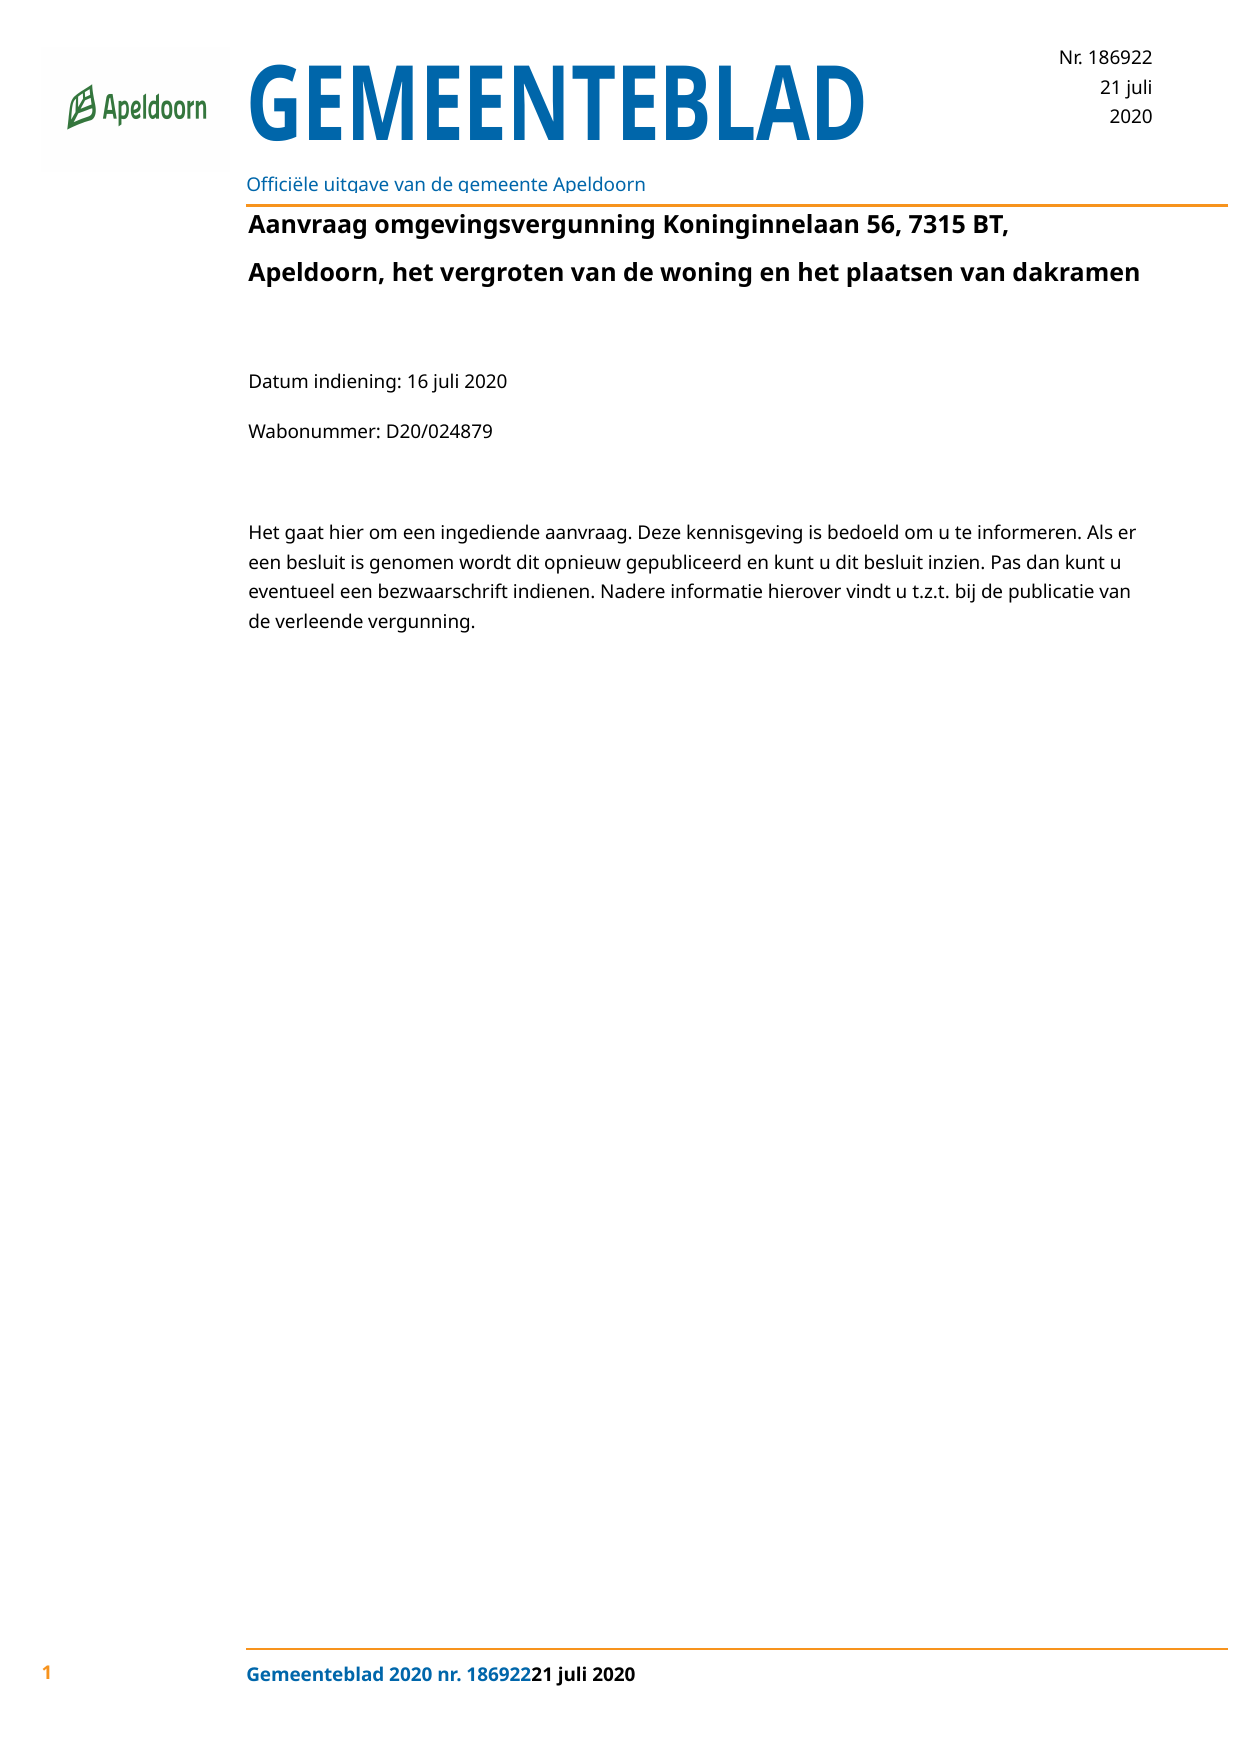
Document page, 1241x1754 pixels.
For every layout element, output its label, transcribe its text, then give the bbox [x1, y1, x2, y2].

text Datum indiening: 16 juli 2020 [248, 368, 1152, 394]
text Aanvraag omgevingsvergunning Koninginnelaan 56, 7315 BT, Apeldoorn, het vergroten van de woning en het plaatsen van dakramen [248, 207, 1152, 288]
text Wabonummer: D20/024879 [248, 419, 1152, 444]
picture [41, 47, 231, 172]
text Het gaat hier om een ingediende aanvraag. Deze kennisgeving is bedoeld om u te informeren. Als er een besluit is genomen wordt dit opnieuw gepubliceerd en kunt u dit besluit inzien. Pas dan kunt u eventueel een bezwaarschrift indienen. Nadere informatie hierover vindt u t.z.t. bij de publicatie van de verleende vergunning. [248, 519, 1152, 634]
